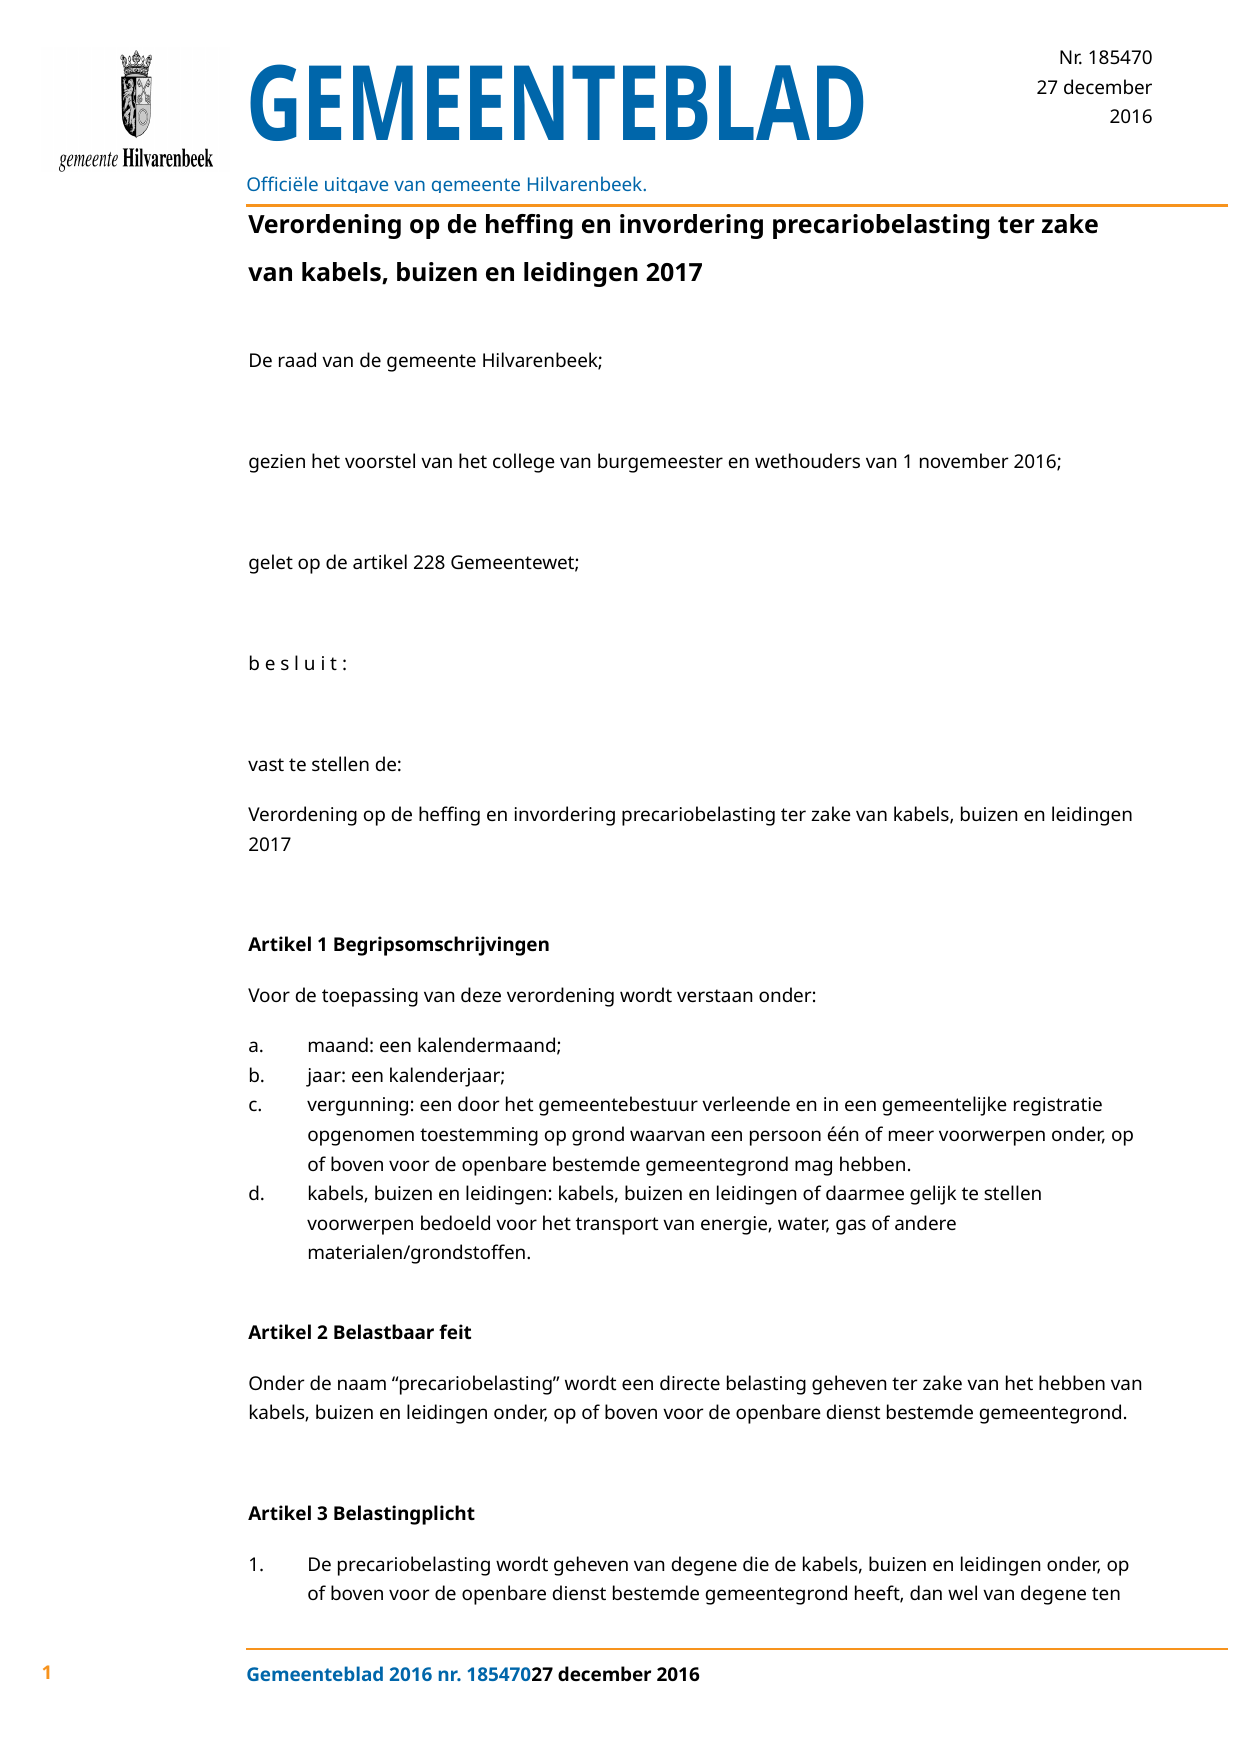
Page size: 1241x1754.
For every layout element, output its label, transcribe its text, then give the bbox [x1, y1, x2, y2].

text De raad van de gemeente Hilvarenbeek; [248, 347, 1152, 373]
text Artikel 1 Begripsomschrijvingen [248, 932, 1152, 957]
text Voor de toepassing van deze verordening wordt verstaan onder: [248, 982, 1152, 1008]
text Artikel 3 Belastingplicht [248, 1500, 1152, 1526]
text gezien het voorstel van het college van burgemeester en wethouders van 1 november 2016; [248, 448, 1152, 474]
list maand: een kalendermaand; [248, 1032, 1152, 1058]
text Artikel 2 Belastbaar feit [248, 1319, 1152, 1345]
list De precariobelasting wordt geheven van degene die de kabels, buizen en leidingen onder, op of boven voor de openbare dienst bestemde gemeentegrond heeft, dan wel van degene ten [248, 1551, 1152, 1606]
list vergunning: een door het gemeentebestuur verleende en in een gemeentelijke registratie opgenomen toestemming op grond waarvan een persoon één of meer voorwerpen onder, op of boven voor de openbare bestemde gemeentegrond mag hebben. [248, 1092, 1152, 1177]
text Onder de naam “precariobelasting” wordt een directe belasting geheven ter zake van het hebben van kabels, buizen en leidingen onder, op of boven voor de openbare dienst bestemde gemeentegrond. [248, 1370, 1152, 1425]
text vast te stellen de: [248, 751, 1152, 777]
list kabels, buizen en leidingen: kabels, buizen en leidingen of daarmee gelijk te stellen voorwerpen bedoeld voor het transport van energie, water, gas of andere materialen/grondstoffen. [248, 1180, 1152, 1265]
text b e s l u i t : [248, 650, 1152, 676]
text Verordening op de heffing en invordering precariobelasting ter zake van kabels, buizen en leidingen 2017 [248, 801, 1152, 857]
picture [41, 47, 231, 172]
list jaar: een kalenderjaar; [248, 1062, 1152, 1088]
text Verordening op de heffing en invordering precariobelasting ter zake van kabels, buizen en leidingen 2017 [248, 207, 1152, 288]
text gelet op de artikel 228 Gemeentewet; [248, 549, 1152, 575]
